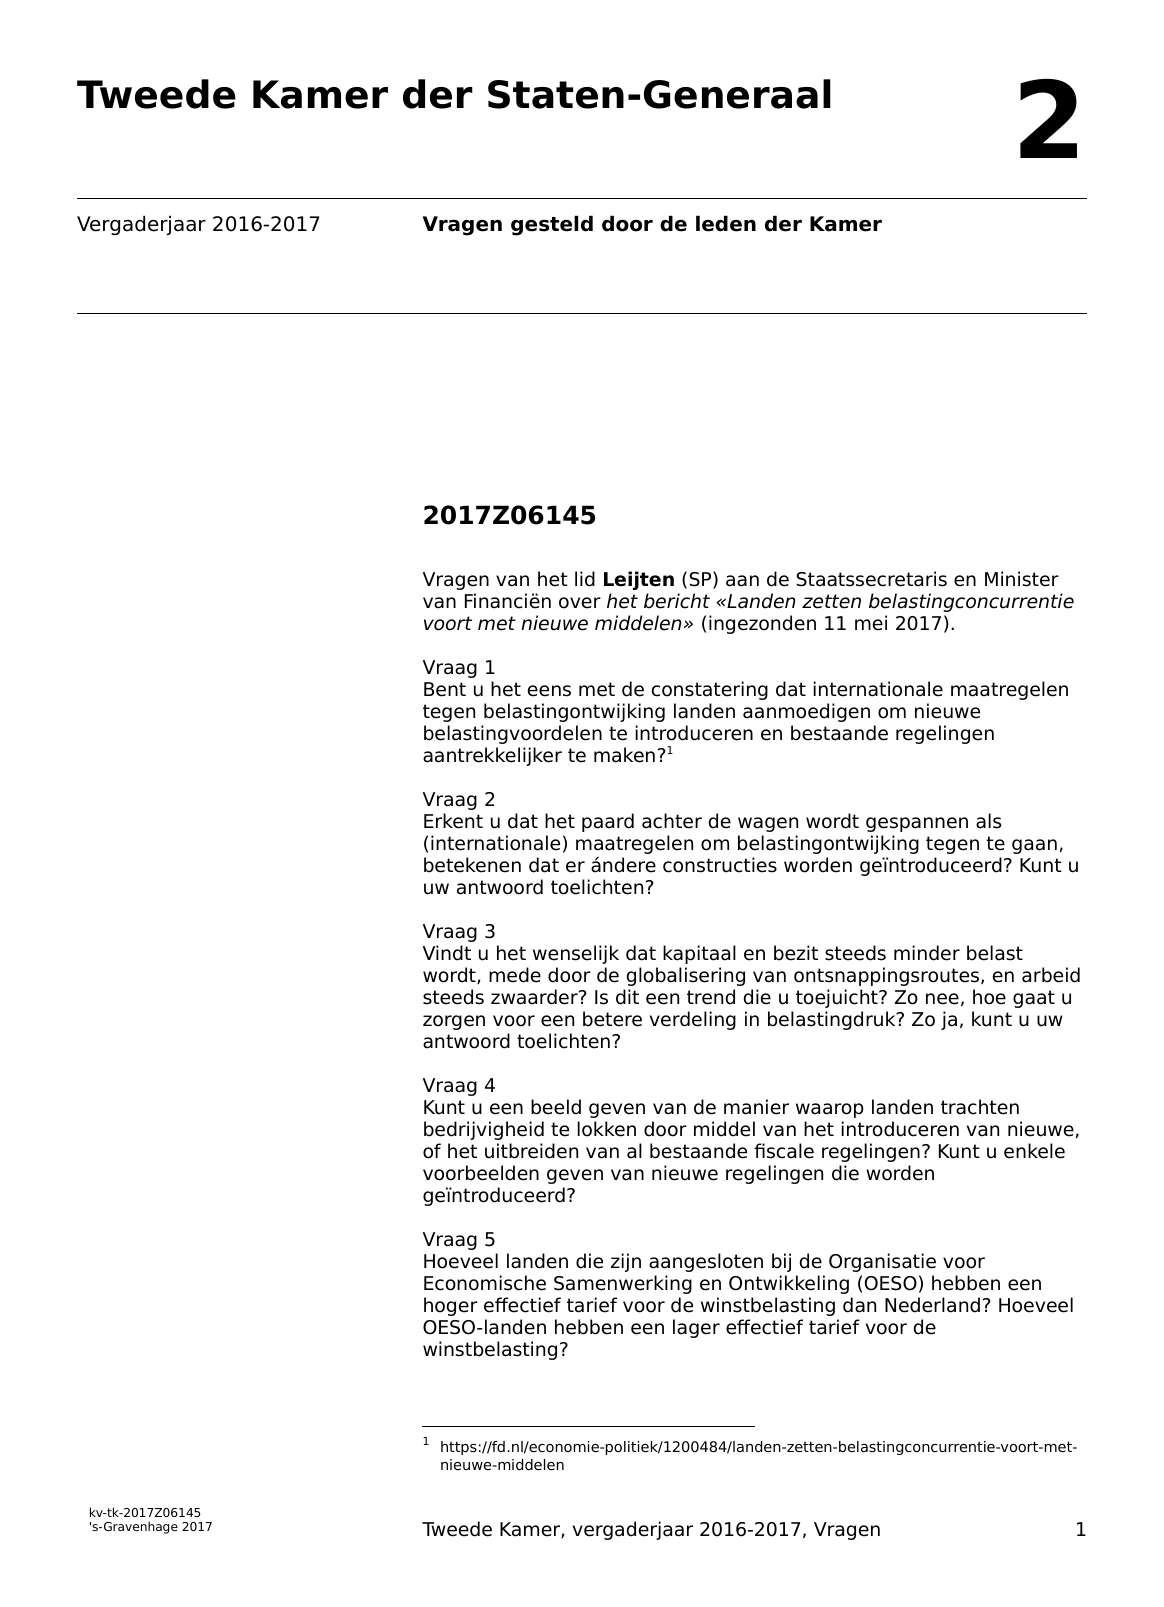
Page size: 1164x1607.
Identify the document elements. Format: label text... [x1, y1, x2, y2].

text Vraag 5 [422, 1229, 1087, 1251]
text Vraag 1 [422, 657, 1087, 679]
text kv-tk-2017Z06145 [88, 1506, 323, 1520]
text Vragen van het lid Leijten (SP) aan de Staatssecretaris en Minister van Financiën over het bericht «Landen zetten belastingconcurrentie voort met nieuwe middelen» (ingezonden 11 mei 2017). [422, 569, 1087, 635]
text https://fd.nl/economie-politiek/1200484/landen-zetten-belastingconcurrentie-voort-met-nieuwe-middelen [422, 1435, 1087, 1474]
table_cell Vergaderjaar 2016-2017 [77, 199, 422, 313]
text Vindt u het wenselijk dat kapitaal en bezit steeds minder belast wordt, mede door de globalisering van ontsnappingsroutes, en arbeid steeds zwaarder? Is dit een trend die u toejuicht? Zo nee, hoe gaat u zorgen voor een betere verdeling in belastingdruk? Zo ja, kunt u uw antwoord toelichten? [422, 943, 1087, 1053]
text 's-Gravenhage 2017 [88, 1520, 323, 1534]
text Kunt u een beeld geven van de manier waarop landen trachten bedrijvigheid te lokken door middel van het introduceren van nieuwe, of het uitbreiden van al bestaande fiscale regelingen? Kunt u enkele voorbeelden geven van nieuwe regelingen die worden geïntroduceerd? [422, 1097, 1087, 1207]
text Vraag 4 [422, 1075, 1087, 1097]
text Hoeveel landen die zijn aangesloten bij de Organisatie voor Economische Samenwerking en Ontwikkeling (OESO) hebben een hoger effectief tarief voor de winstbelasting dan Nederland? Hoeveel OESO-landen hebben een lager effectief tarief voor de winstbelasting? [422, 1251, 1087, 1361]
table_cell Vragen gesteld door de leden der Kamer [422, 199, 1087, 313]
table_header Tweede Kamer der Staten-Generaal [77, 59, 886, 198]
table_header 2 [886, 59, 1087, 198]
text 2017Z06145 [422, 501, 1087, 531]
text Vraag 2 [422, 789, 1087, 811]
text Erkent u dat het paard achter de wagen wordt gespannen als (internationale) maatregelen om belastingontwijking tegen te gaan, betekenen dat er ándere constructies worden geïntroduceerd? Kunt u uw antwoord toelichten? [422, 811, 1087, 899]
text Vraag 3 [422, 921, 1087, 943]
text Bent u het eens met de constatering dat internationale maatregelen tegen belastingontwijking landen aanmoedigen om nieuwe belastingvoordelen te introduceren en bestaande regelingen aantrekkelijker te maken? [422, 679, 1087, 767]
